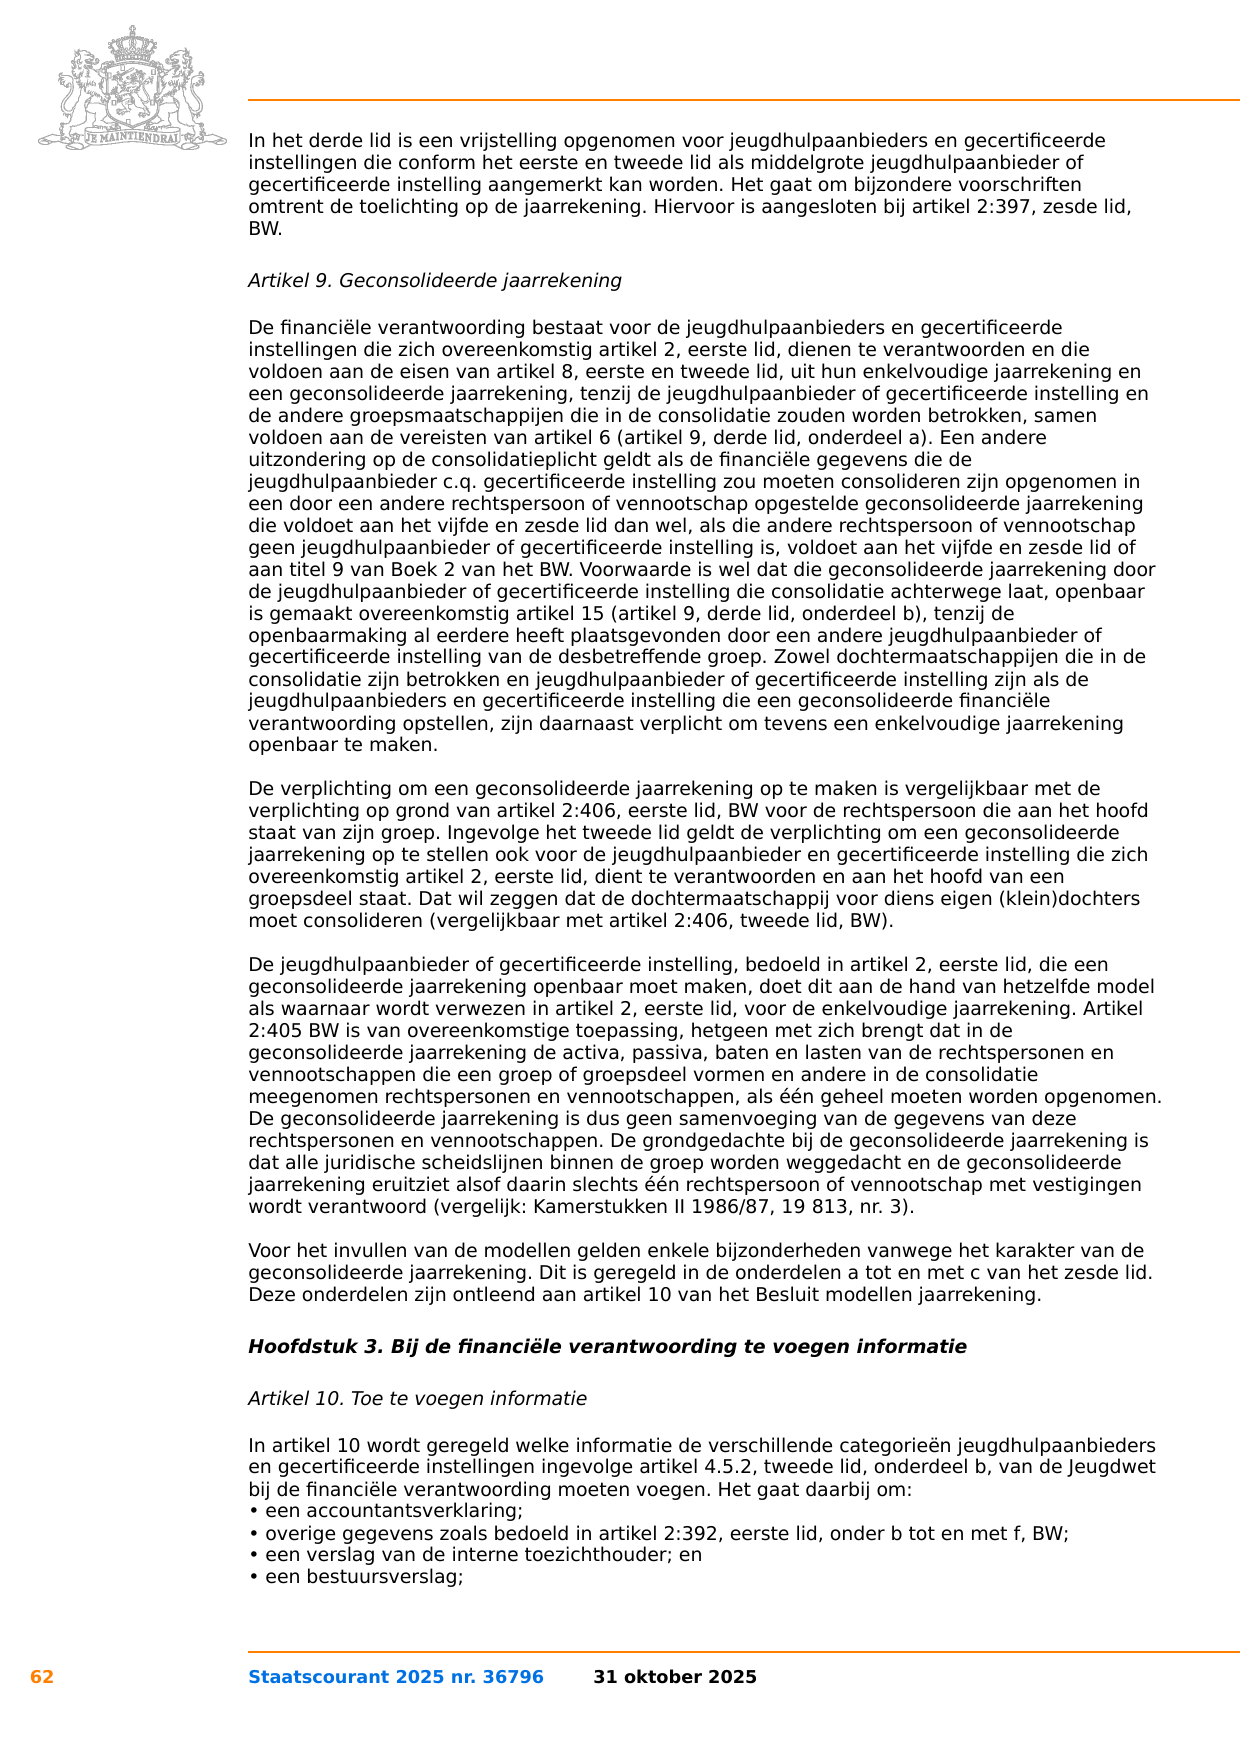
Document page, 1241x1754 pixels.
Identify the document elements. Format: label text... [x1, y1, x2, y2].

subtitle Hoofdstuk 3. Bij de financiële verantwoording te voegen informatie [248, 1336, 1163, 1357]
text In het derde lid is een vrijstelling opgenomen voor jeugdhulpaanbieders en gecertificeerde instellingen die conform het eerste en tweede lid als middelgrote jeugdhulpaanbieder of gecertificeerde instelling aangemerkt kan worden. Het gaat om bijzondere voorschriften omtrent de toelichting op de jaarrekening. Hiervoor is aangesloten bij artikel 2:397, zesde lid, BW. [248, 130, 1163, 240]
text • overige gegevens zoals bedoeld in artikel 2:392, eerste lid, onder b tot en met f, BW; [248, 1522, 1163, 1544]
picture [38, 25, 227, 150]
text In artikel 10 wordt geregeld welke informatie de verschillende categorieën jeugdhulpaanbieders en gecertificeerde instellingen ingevolge artikel 4.5.2, tweede lid, onderdeel b, van de Jeugdwet bij de financiële verantwoording moeten voegen. Het gaat daarbij om: [248, 1434, 1163, 1500]
text • een verslag van de interne toezichthouder; en [248, 1544, 1163, 1566]
subtitle Artikel 10. Toe te voegen informatie [248, 1387, 1163, 1409]
text De jeugdhulpaanbieder of gecertificeerde instelling, bedoeld in artikel 2, eerste lid, die een geconsolideerde jaarrekening openbaar moet maken, doet dit aan de hand van hetzelfde model als waarnaar wordt verwezen in artikel 2, eerste lid, voor de enkelvoudige jaarrekening. Artikel 2:405 BW is van overeenkomstige toepassing, hetgeen met zich brengt dat in de geconsolideerde jaarrekening de activa, passiva, baten en lasten van de rechtspersonen en vennootschappen die een groep of groepsdeel vormen en andere in de consolidatie meegenomen rechtspersonen en vennootschappen, als één geheel moeten worden opgenomen. De geconsolideerde jaarrekening is dus geen samenvoeging van de gegevens van deze rechtspersonen en vennootschappen. De grondgedachte bij de geconsolideerde jaarrekening is dat alle juridische scheidslijnen binnen de groep worden weggedacht en de geconsolideerde jaarrekening eruitziet alsof daarin slechts één rechtspersoon of vennootschap met vestigingen wordt verantwoord (vergelijk: Kamerstukken II 1986/87, 19 813, nr. 3). [248, 954, 1163, 1218]
text Voor het invullen van de modellen gelden enkele bijzonderheden vanwege het karakter van de geconsolideerde jaarrekening. Dit is geregeld in de onderdelen a tot en met c van het zesde lid. Deze onderdelen zijn ontleend aan artikel 10 van het Besluit modellen jaarrekening. [248, 1239, 1163, 1306]
text • een accountantsverklaring; [248, 1500, 1163, 1522]
text De financiële verantwoording bestaat voor de jeugdhulpaanbieders en gecertificeerde instellingen die zich overeenkomstig artikel 2, eerste lid, dienen te verantwoorden en die voldoen aan de eisen van artikel 8, eerste en tweede lid, uit hun enkelvoudige jaarrekening en een geconsolideerde jaarrekening, tenzij de jeugdhulpaanbieder of gecertificeerde instelling en de andere groepsmaatschappijen die in de consolidatie zouden worden betrokken, samen voldoen aan de vereisten van artikel 6 (artikel 9, derde lid, onderdeel a). Een andere uitzondering op de consolidatieplicht geldt als de financiële gegevens die de jeugdhulpaanbieder c.q. gecertificeerde instelling zou moeten consolideren zijn opgenomen in een door een andere rechtspersoon of vennootschap opgestelde geconsolideerde jaarrekening die voldoet aan het vijfde en zesde lid dan wel, als die andere rechtspersoon of vennootschap geen jeugdhulpaanbieder of gecertificeerde instelling is, voldoet aan het vijfde en zesde lid of aan titel 9 van Boek 2 van het BW. Voorwaarde is wel dat die geconsolideerde jaarrekening door de jeugdhulpaanbieder of gecertificeerde instelling die consolidatie achterwege laat, openbaar is gemaakt overeenkomstig artikel 15 (artikel 9, derde lid, onderdeel b), tenzij de openbaarmaking al eerdere heeft plaatsgevonden door een andere jeugdhulpaanbieder of gecertificeerde instelling van de desbetreffende groep. Zowel dochtermaatschappijen die in de consolidatie zijn betrokken en jeugdhulpaanbieder of gecertificeerde instelling zijn als de jeugdhulpaanbieders en gecertificeerde instelling die een geconsolideerde financiële verantwoording opstellen, zijn daarnaast verplicht om tevens een enkelvoudige jaarrekening openbaar te maken. [248, 317, 1163, 756]
subtitle Artikel 9. Geconsolideerde jaarrekening [248, 270, 1163, 292]
text De verplichting om een geconsolideerde jaarrekening op te maken is vergelijkbaar met de verplichting op grond van artikel 2:406, eerste lid, BW voor de rechtspersoon die aan het hoofd staat van zijn groep. Ingevolge het tweede lid geldt de verplichting om een geconsolideerde jaarrekening op te stellen ook voor de jeugdhulpaanbieder en gecertificeerde instelling die zich overeenkomstig artikel 2, eerste lid, dient te verantwoorden en aan het hoofd van een groepsdeel staat. Dat wil zeggen dat de dochtermaatschappij voor diens eigen (klein)dochters moet consolideren (vergelijkbaar met artikel 2:406, tweede lid, BW). [248, 778, 1163, 932]
text • een bestuursverslag; [248, 1566, 1163, 1588]
